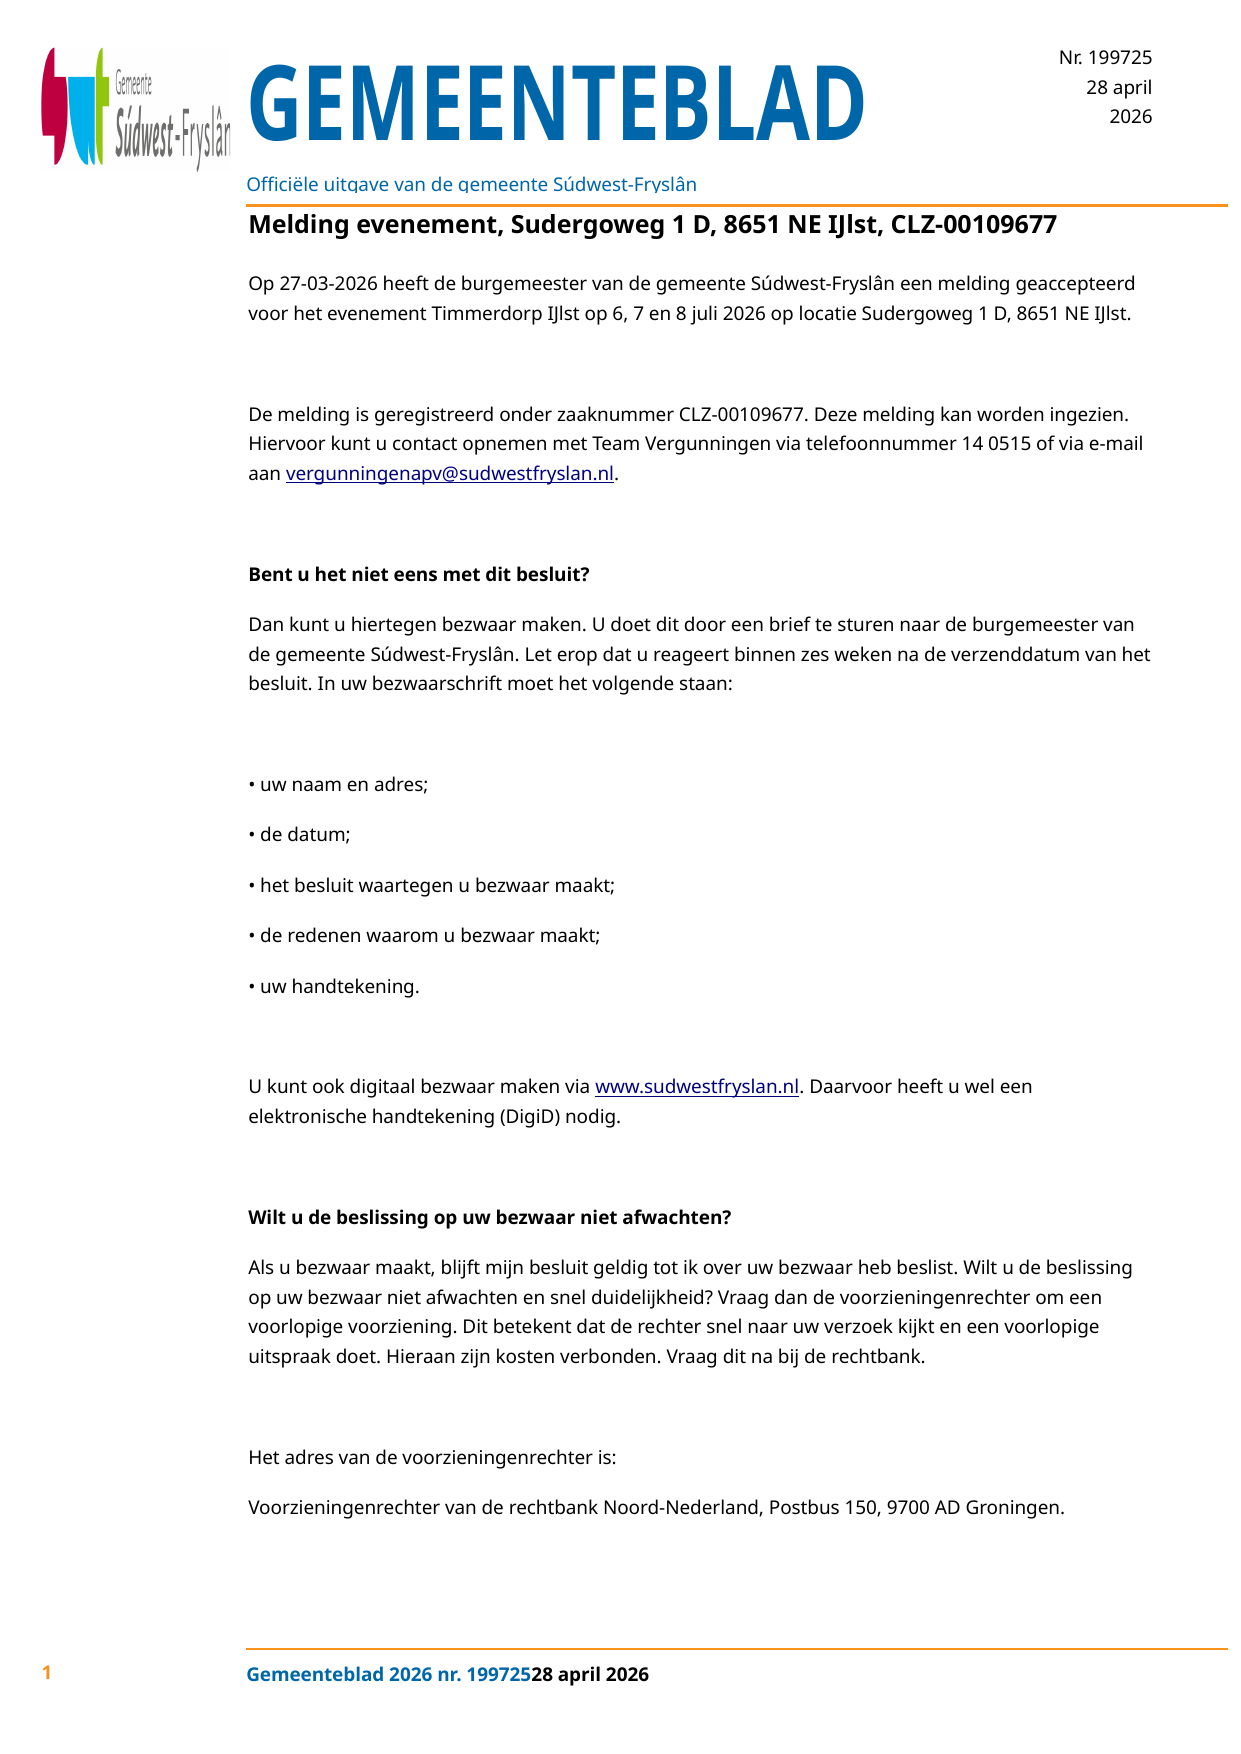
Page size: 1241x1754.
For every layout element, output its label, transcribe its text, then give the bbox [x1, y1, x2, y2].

text Bent u het niet eens met dit besluit? [248, 561, 1152, 586]
picture [41, 47, 231, 172]
text • de datum; [248, 822, 1152, 847]
text Dan kunt u hiertegen bezwaar maken. U doet dit door een brief te sturen naar de burgemeester van de gemeente Súdwest-Fryslân. Let erop dat u reageert binnen zes weken na de verzenddatum van het besluit. In uw bezwaarschrift moet het volgende staan: [248, 611, 1152, 696]
text Melding evenement, Sudergoweg 1 D, 8651 NE IJlst, CLZ-00109677 [248, 207, 1152, 241]
text • uw handtekening. [248, 973, 1152, 998]
text • de redenen waarom u bezwaar maakt; [248, 922, 1152, 948]
text Voorzieningenrechter van de rechtbank Noord-Nederland, Postbus 150, 9700 AD Groningen. [248, 1494, 1152, 1520]
text • het besluit waartegen u bezwaar maakt; [248, 872, 1152, 898]
text Het adres van de voorzieningenrechter is: [248, 1444, 1152, 1470]
text Wilt u de beslissing op uw bezwaar niet afwachten? [248, 1204, 1152, 1230]
text De melding is geregistreerd onder zaaknummer CLZ-00109677. Deze melding kan worden ingezien. Hiervoor kunt u contact opnemen met Team Vergunningen via telefoonnummer 14 0515 of via e-mail aan vergunningenapv@sudwestfryslan.nl. [248, 401, 1152, 486]
text Als u bezwaar maakt, blijft mijn besluit geldig tot ik over uw bezwaar heb beslist. Wilt u de beslissing op uw bezwaar niet afwachten en snel duidelijkheid? Vraag dan de voorzieningenrechter om een voorlopige voorziening. Dit betekent dat de rechter snel naar uw verzoek kijkt en een voorlopige uitspraak doet. Hieraan zijn kosten verbonden. Vraag dit na bij de rechtbank. [248, 1254, 1152, 1369]
text U kunt ook digitaal bezwaar maken via www.sudwestfryslan.nl. Daarvoor heeft u wel een elektronische handtekening (DigiD) nodig. [248, 1074, 1152, 1129]
text Op 27-03-2026 heeft de burgemeester van de gemeente Súdwest-Fryslân een melding geaccepteerd voor het evenement Timmerdorp IJlst op 6, 7 en 8 juli 2026 op locatie Sudergoweg 1 D, 8651 NE IJlst. [248, 270, 1152, 326]
text • uw naam en adres; [248, 771, 1152, 797]
